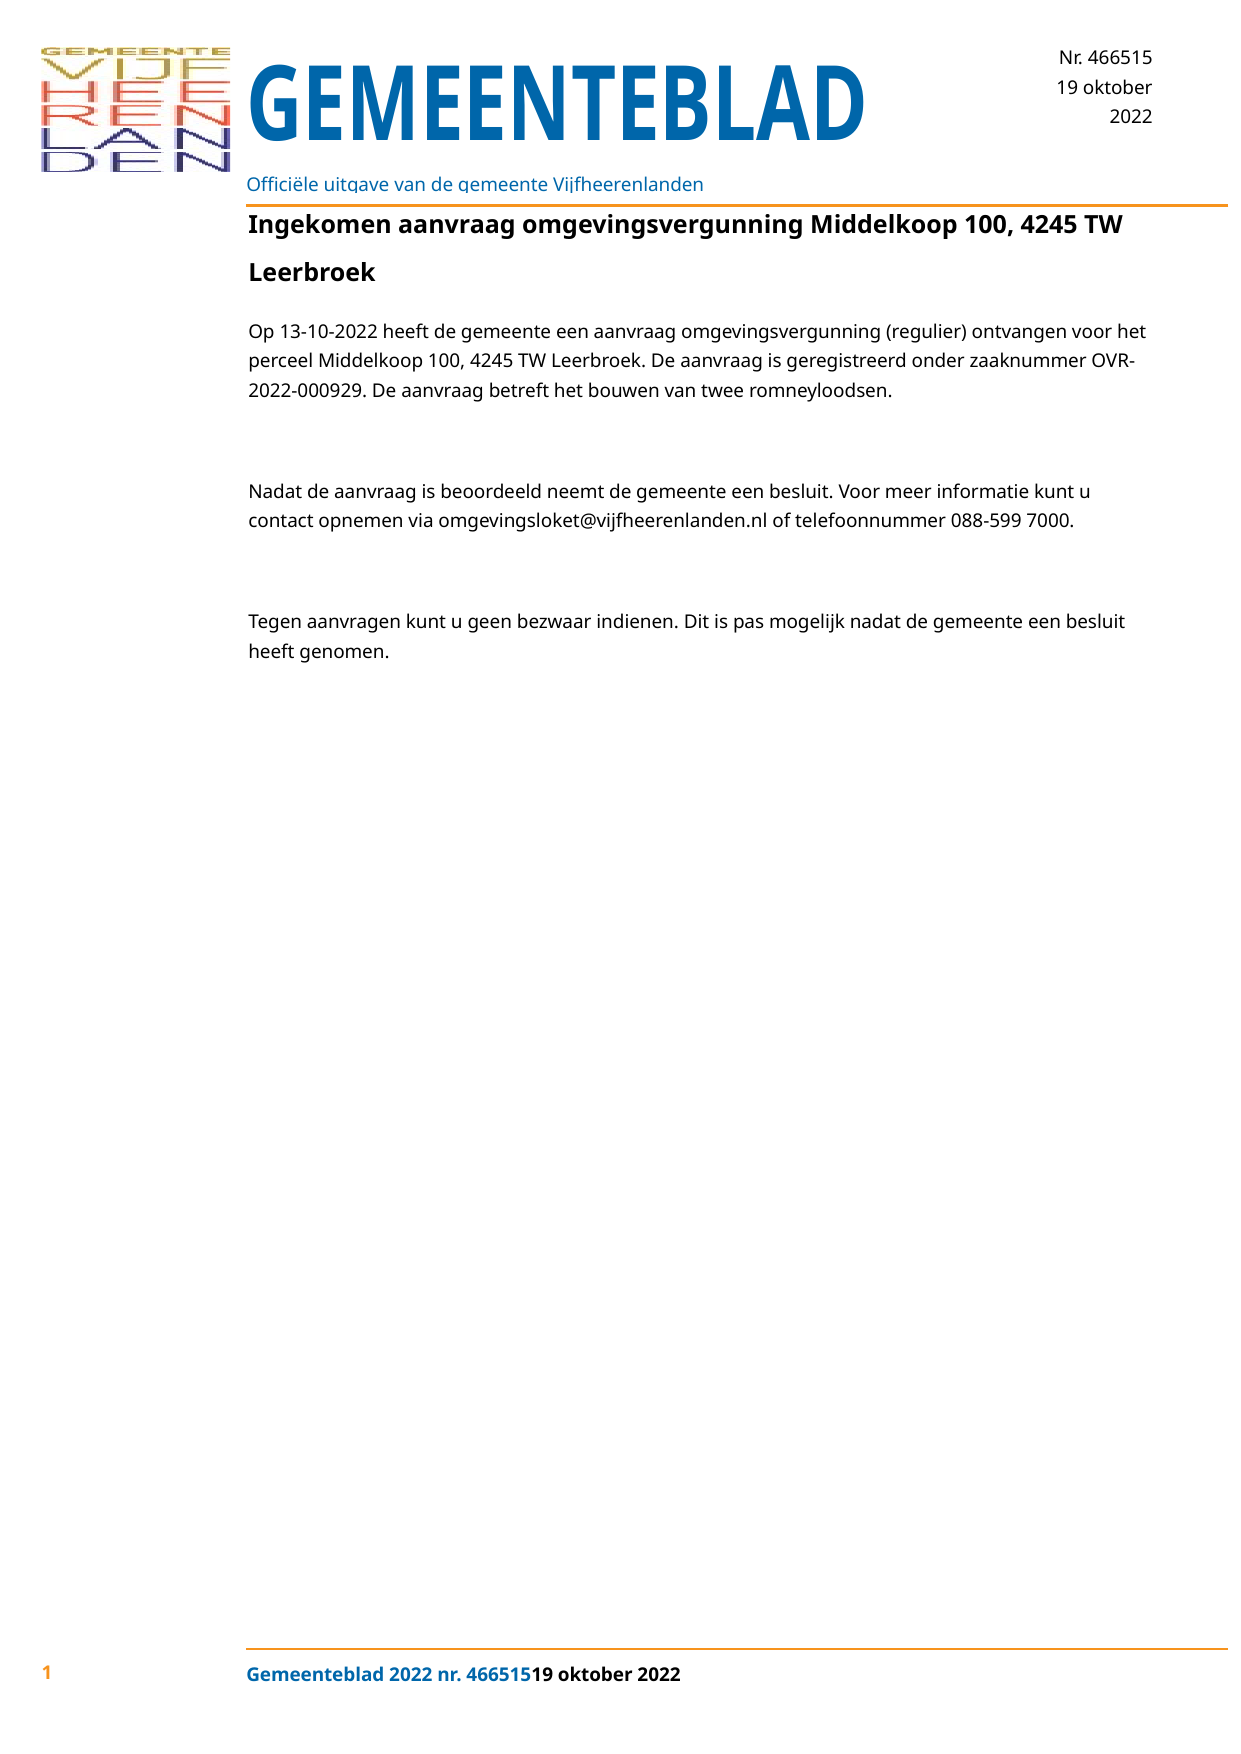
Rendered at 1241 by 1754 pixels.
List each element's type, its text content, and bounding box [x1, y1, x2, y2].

text Nadat de aanvraag is beoordeeld neemt de gemeente een besluit. Voor meer informatie kunt u contact opnemen via omgevingsloket@vijfheerenlanden.nl of telefoonnummer 088-599 7000. [248, 478, 1152, 533]
text Tegen aanvragen kunt u geen bezwaar indienen. Dit is pas mogelijk nadat de gemeente een besluit heeft genomen. [248, 608, 1152, 664]
text Op 13-10-2022 heeft de gemeente een aanvraag omgevingsvergunning (regulier) ontvangen voor het perceel Middelkoop 100, 4245 TW Leerbroek. De aanvraag is geregistreerd onder zaaknummer OVR-2022-000929. De aanvraag betreft het bouwen van twee romneyloodsen. [248, 318, 1152, 403]
text Ingekomen aanvraag omgevingsvergunning Middelkoop 100, 4245 TW Leerbroek [248, 207, 1152, 288]
picture [41, 47, 231, 172]
